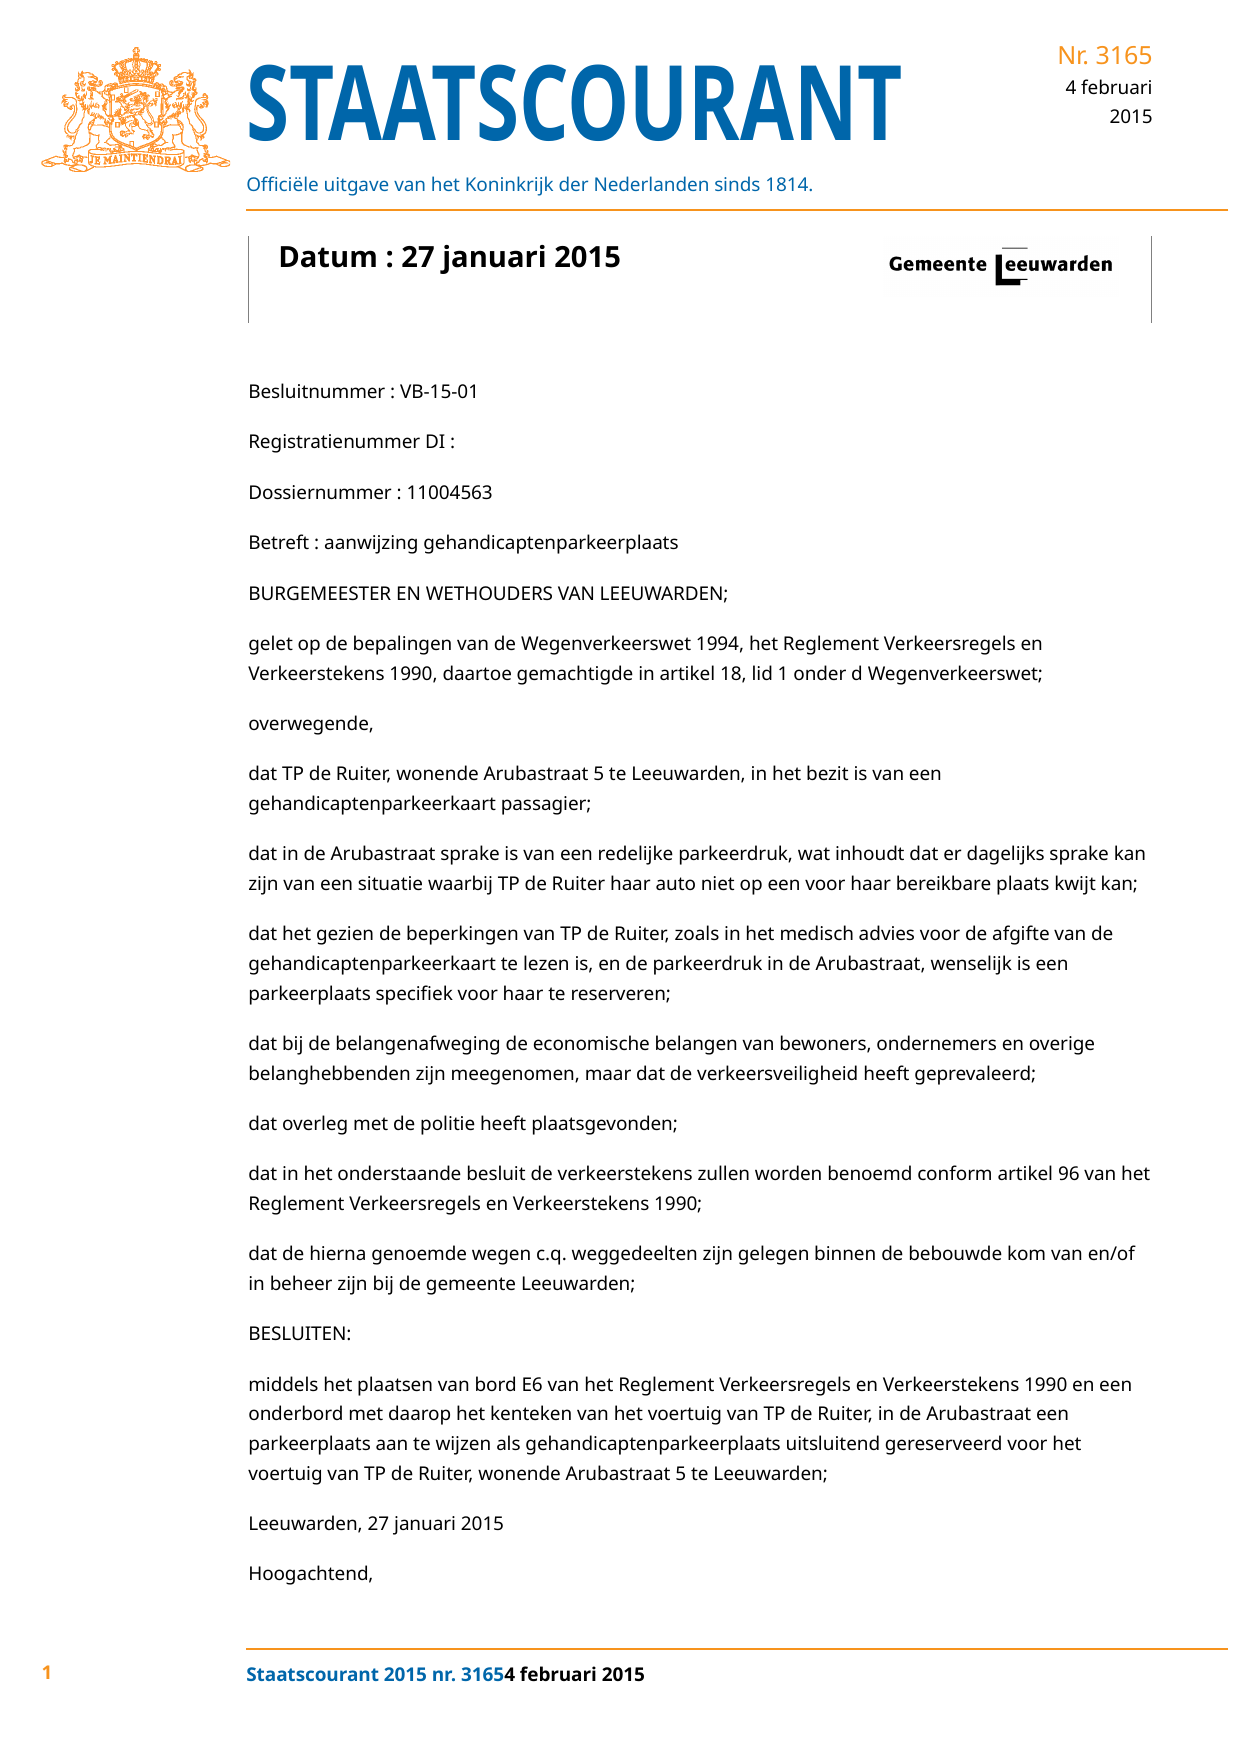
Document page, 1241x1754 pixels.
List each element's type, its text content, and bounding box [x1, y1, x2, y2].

text Hoogachtend, [248, 1561, 1152, 1586]
text dat in het onderstaande besluit de verkeerstekens zullen worden benoemd conform artikel 96 van het Reglement Verkeersregels en Verkeerstekens 1990; [248, 1161, 1152, 1216]
text gelet op de bepalingen van de Wegenverkeerswet 1994, het Reglement Verkeersregels en Verkeerstekens 1990, daartoe gemachtigde in artikel 18, lid 1 onder d Wegenverkeerswet; [248, 630, 1152, 685]
text dat in de Arubastraat sprake is van een redelijke parkeerdruk, wat inhoudt dat er dagelijks sprake kan zijn van een situatie waarbij TP de Ruiter haar auto niet op een voor haar bereikbare plaats kwijt kan; [248, 841, 1152, 896]
text dat het gezien de beperkingen van TP de Ruiter, zoals in het medisch advies voor de afgifte van de gehandicaptenparkeerkaart te lezen is, en de parkeerdruk in de Arubastraat, wenselijk is een parkeerplaats specifiek voor haar te reserveren; [248, 921, 1152, 1005]
text Registratienummer DI : [248, 428, 1152, 454]
text middels het plaatsen van bord E6 van het Reglement Verkeersregels en Verkeerstekens 1990 en een onderbord met daarop het kenteken van het voertuig van TP de Ruiter, in de Arubastraat een parkeerplaats aan te wijzen als gehandicaptenparkeerplaats uitsluitend gereserveerd voor het voertuig van TP de Ruiter, wonende Arubastraat 5 te Leeuwarden; [248, 1371, 1152, 1485]
text dat bij de belangenafweging de economische belangen van bewoners, ondernemers en overige belanghebbenden zijn meegenomen, maar dat de verkeersveiligheid heeft geprevaleerd; [248, 1030, 1152, 1085]
text BURGEMEESTER EN WETHOUDERS VAN LEEUWARDEN; [248, 580, 1152, 605]
text dat TP de Ruiter, wonende Arubastraat 5 te Leeuwarden, in het bezit is van een gehandicaptenparkeerkaart passagier; [248, 761, 1152, 816]
table_header Datum : 27 januari 2015 [249, 236, 850, 323]
table_header [850, 236, 1151, 323]
text Betreft : aanwijzing gehandicaptenparkeerplaats [248, 529, 1152, 555]
picture [41, 47, 231, 172]
text Dossiernummer : 11004563 [248, 479, 1152, 504]
text dat de hierna genoemde wegen c.q. weggedeelten zijn gelegen binnen de bebouwde kom van en/of in beheer zijn bij de gemeente Leeuwarden; [248, 1241, 1152, 1296]
text Besluitnummer : VB-15-01 [248, 378, 1152, 404]
text dat overleg met de politie heeft plaatsgevonden; [248, 1110, 1152, 1136]
picture [882, 236, 1119, 297]
text Leeuwarden, 27 januari 2015 [248, 1510, 1152, 1536]
text overwegende, [248, 710, 1152, 736]
text BESLUITEN: [248, 1321, 1152, 1346]
